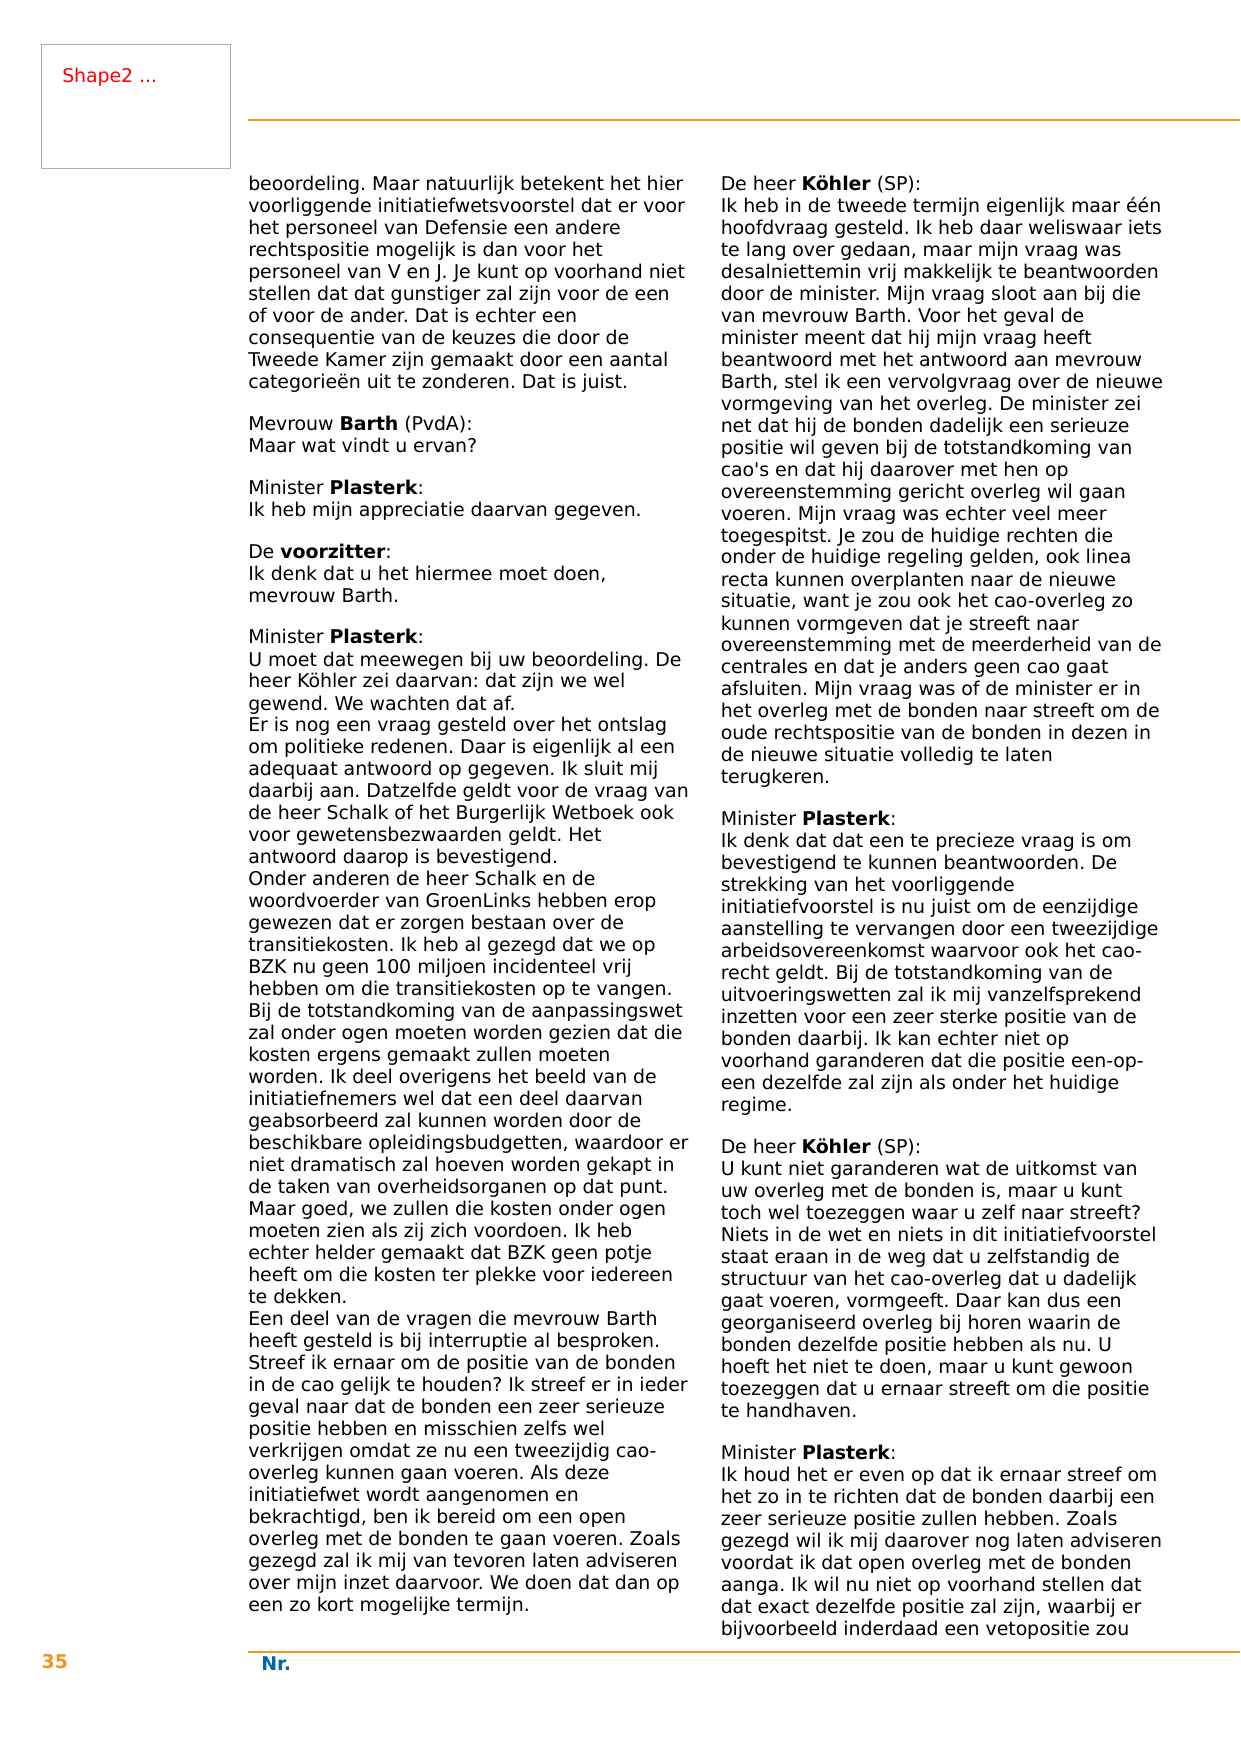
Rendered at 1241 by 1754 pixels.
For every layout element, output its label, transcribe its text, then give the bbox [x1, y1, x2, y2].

text Er is nog een vraag gesteld over het ontslag om politieke redenen. Daar is eigenlijk al een adequaat antwoord op gegeven. Ik sluit mij daarbij aan. Datzelfde geldt voor de vraag van de heer Schalk of het Burgerlijk Wetboek ook voor gewetensbezwaarden geldt. Het antwoord daarop is bevestigend. [248, 714, 691, 868]
text Ik heb mijn appreciatie daarvan gegeven. [248, 498, 691, 521]
text De heer Köhler (SP): [721, 1136, 1163, 1158]
text De heer Köhler (SP): [721, 173, 1163, 195]
text U kunt niet garanderen wat de uitkomst van uw overleg met de bonden is, maar u kunt toch wel toezeggen waar u zelf naar streeft? Niets in de wet en niets in dit initiatiefvoorstel staat eraan in de weg dat u zelfstandig de structuur van het cao-overleg dat u dadelijk gaat voeren, vormgeeft. Daar kan dus een georganiseerd overleg bij horen waarin de bonden dezelfde positie hebben als nu. U hoeft het niet te doen, maar u kunt gewoon toezeggen dat u ernaar streeft om die positie te handhaven. [721, 1158, 1163, 1422]
text Onder anderen de heer Schalk en de woordvoerder van GroenLinks hebben erop gewezen dat er zorgen bestaan over de transitiekosten. Ik heb al gezegd dat we op BZK nu geen 100 miljoen incidenteel vrij hebben om die transitiekosten op te vangen. Bij de totstandkoming van de aanpassingswet zal onder ogen moeten worden gezien dat die kosten ergens gemaakt zullen moeten worden. Ik deel overigens het beeld van de initiatiefnemers wel dat een deel daarvan geabsorbeerd zal kunnen worden door de beschikbare opleidingsbudgetten, waardoor er niet dramatisch zal hoeven worden gekapt in de taken van overheidsorganen op dat punt. Maar goed, we zullen die kosten onder ogen moeten zien als zij zich voordoen. Ik heb echter helder gemaakt dat BZK geen potje heeft om die kosten ter plekke voor iedereen te dekken. [248, 868, 691, 1308]
text Minister Plasterk: [248, 477, 691, 498]
text Minister Plasterk: [248, 626, 691, 648]
text Maar wat vindt u ervan? [248, 434, 691, 457]
text Ik heb in de tweede termijn eigenlijk maar één hoofdvraag gesteld. Ik heb daar weliswaar iets te lang over gedaan, maar mijn vraag was desalniettemin vrij makkelijk te beantwoorden door de minister. Mijn vraag sloot aan bij die van mevrouw Barth. Voor het geval de minister meent dat hij mijn vraag heeft beantwoord met het antwoord aan mevrouw Barth, stel ik een vervolgvraag over de nieuwe vormgeving van het overleg. De minister zei net dat hij de bonden dadelijk een serieuze positie wil geven bij de totstandkoming van cao's en dat hij daarover met hen op overeenstemming gericht overleg wil gaan voeren. Mijn vraag was echter veel meer toegespitst. Je zou de huidige rechten die onder de huidige regeling gelden, ook linea recta kunnen overplanten naar de nieuwe situatie, want je zou ook het cao-overleg zo kunnen vormgeven dat je streeft naar overeenstemming met de meerderheid van de centrales en dat je anders geen cao gaat afsluiten. Mijn vraag was of de minister er in het overleg met de bonden naar streeft om de oude rechtspositie van de bonden in dezen in de nieuwe situatie volledig te laten terugkeren. [721, 195, 1163, 788]
text Minister Plasterk: [721, 1442, 1163, 1464]
text U moet dat meewegen bij uw beoordeling. De heer Köhler zei daarvan: dat zijn we wel gewend. We wachten dat af. [248, 648, 691, 714]
text beoordeling. Maar natuurlijk betekent het hier voorliggende initiatiefwetsvoorstel dat er voor het personeel van Defensie een andere rechtspositie mogelijk is dan voor het personeel van V en J. Je kunt op voorhand niet stellen dat dat gunstiger zal zijn voor de een of voor de ander. Dat is echter een consequentie van de keuzes die door de Tweede Kamer zijn gemaakt door een aantal categorieën uit te zonderen. Dat is juist. [248, 173, 691, 393]
text Ik denk dat dat een te precieze vraag is om bevestigend te kunnen beantwoorden. De strekking van het voorliggende initiatiefvoorstel is nu juist om de eenzijdige aanstelling te vervangen door een tweezijdige arbeidsovereenkomst waarvoor ook het cao-recht geldt. Bij de totstandkoming van de uitvoeringswetten zal ik mij vanzelfsprekend inzetten voor een zeer sterke positie van de bonden daarbij. Ik kan echter niet op voorhand garanderen dat die positie een-op-een dezelfde zal zijn als onder het huidige regime. [721, 830, 1163, 1116]
text De voorzitter: [248, 541, 691, 562]
text Mevrouw Barth (PvdA): [248, 413, 691, 434]
text Minister Plasterk: [721, 808, 1163, 830]
text Ik houd het er even op dat ik ernaar streef om het zo in te richten dat de bonden daarbij een zeer serieuze positie zullen hebben. Zoals gezegd wil ik mij daarover nog laten adviseren voordat ik dat open overleg met de bonden aanga. Ik wil nu niet op voorhand stellen dat dat exact dezelfde positie zal zijn, waarbij er bijvoorbeeld inderdaad een vetopositie zou [721, 1464, 1163, 1639]
text Ik denk dat u het hiermee moet doen, mevrouw Barth. [248, 562, 691, 606]
text Een deel van de vragen die mevrouw Barth heeft gesteld is bij interruptie al besproken. Streef ik ernaar om de positie van de bonden in de cao gelijk te houden? Ik streef er in ieder geval naar dat de bonden een zeer serieuze positie hebben en misschien zelfs wel verkrijgen omdat ze nu een tweezijdig cao-overleg kunnen gaan voeren. Als deze initiatiefwet wordt aangenomen en bekrachtigd, ben ik bereid om een open overleg met de bonden te gaan voeren. Zoals gezegd zal ik mij van tevoren laten adviseren over mijn inzet daarvoor. We doen dat dan op een zo kort mogelijke termijn. [248, 1308, 691, 1616]
